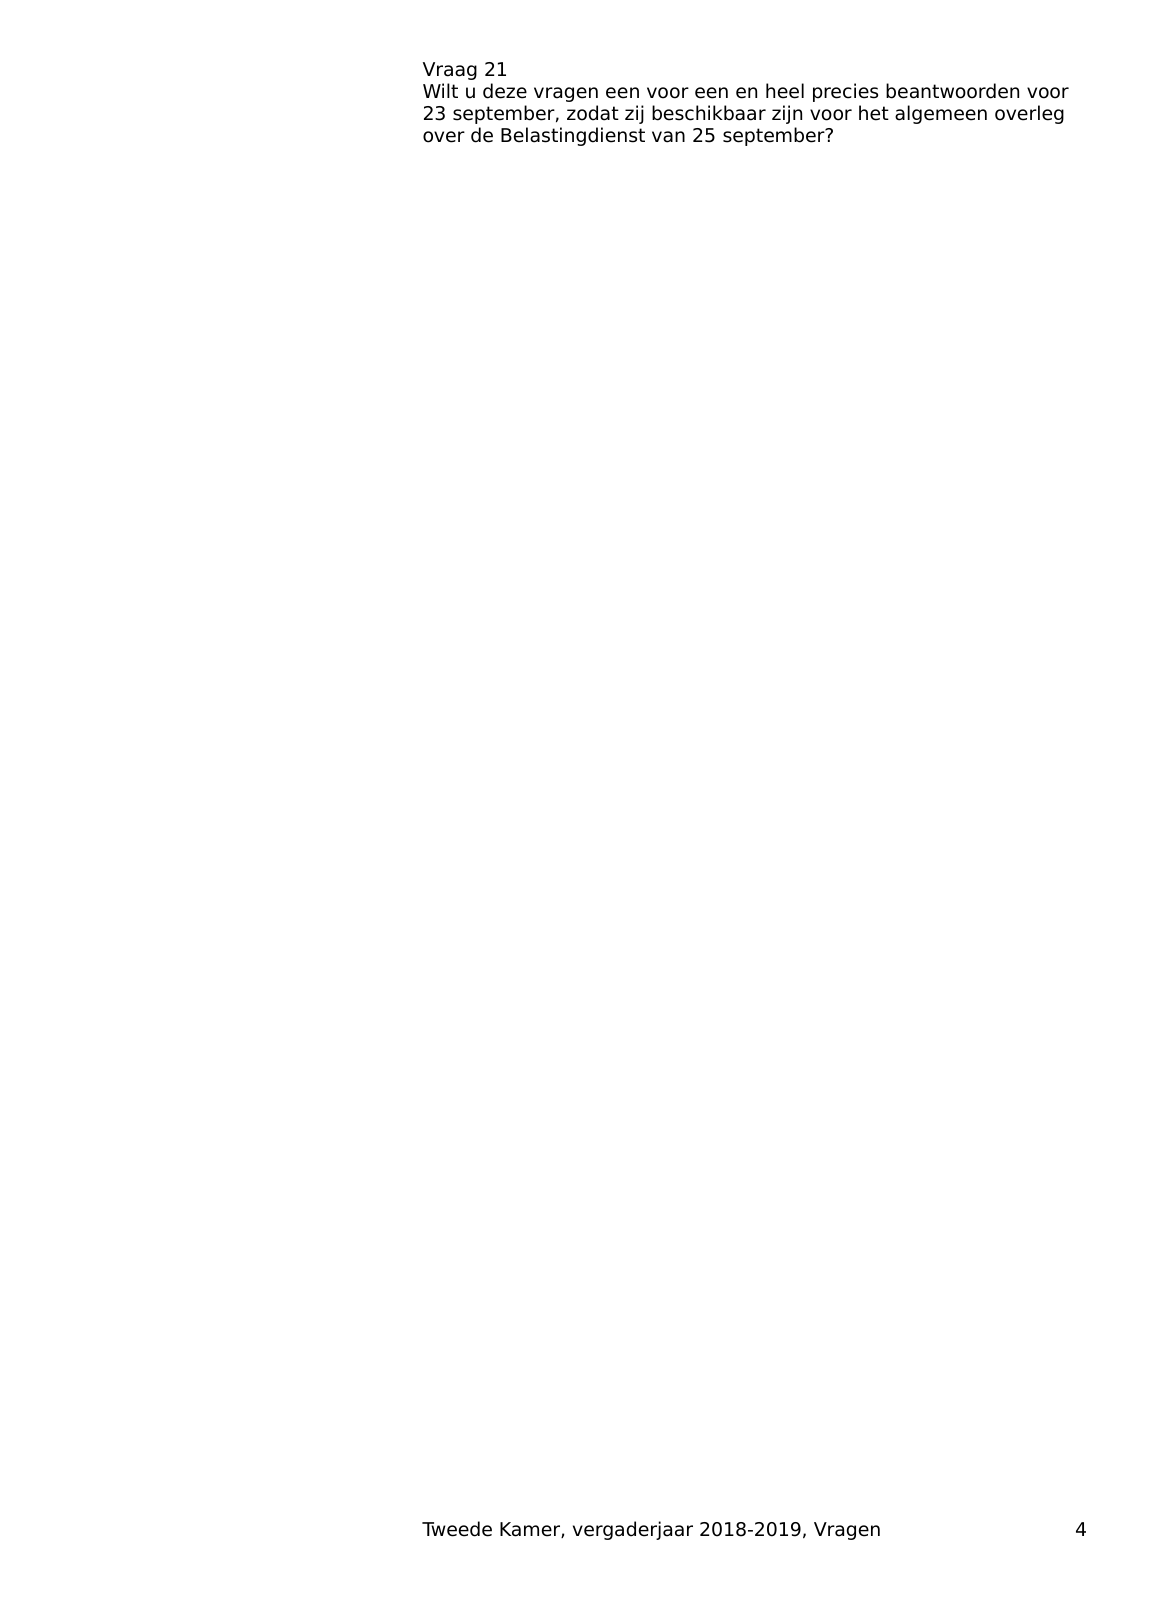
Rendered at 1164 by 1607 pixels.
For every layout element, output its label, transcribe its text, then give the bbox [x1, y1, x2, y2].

text Vraag 21 [422, 59, 1087, 81]
text Wilt u deze vragen een voor een en heel precies beantwoorden voor 23 september, zodat zij beschikbaar zijn voor het algemeen overleg over de Belastingdienst van 25 september? [422, 81, 1087, 147]
